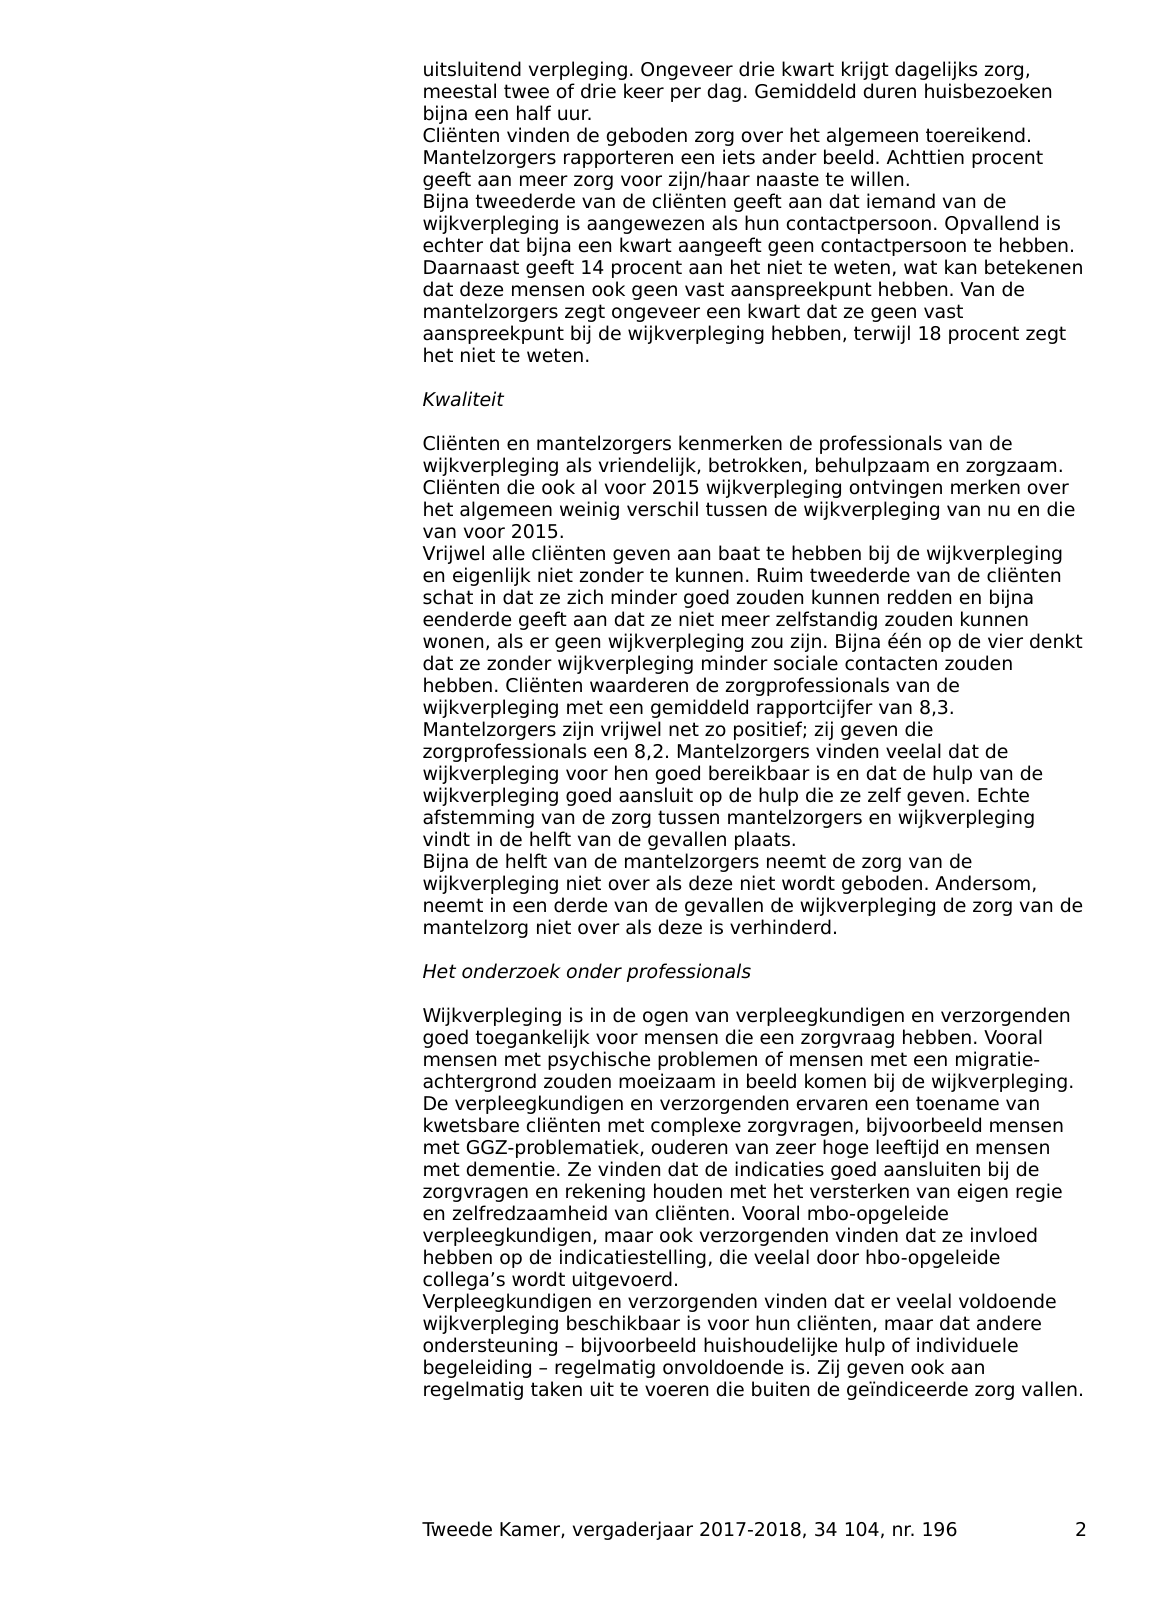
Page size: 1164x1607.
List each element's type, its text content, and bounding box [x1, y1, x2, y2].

text Wijkverpleging is in de ogen van verpleegkundigen en verzorgenden goed toegankelijk voor mensen die een zorgvraag hebben. Vooral mensen met psychische problemen of mensen met een migratie-achtergrond zouden moeizaam in beeld komen bij de wijkverpleging. [422, 1005, 1087, 1093]
text Verpleegkundigen en verzorgenden vinden dat er veelal voldoende wijkverpleging beschikbaar is voor hun cliënten, maar dat andere ondersteuning – bijvoorbeeld huishoudelijke hulp of individuele begeleiding – regelmatig onvoldoende is. Zij geven ook aan regelmatig taken uit te voeren die buiten de geïndiceerde zorg vallen. [422, 1291, 1087, 1401]
text Cliënten en mantelzorgers kenmerken de professionals van de wijkverpleging als vriendelijk, betrokken, behulpzaam en zorgzaam. Cliënten die ook al voor 2015 wijkverpleging ontvingen merken over het algemeen weinig verschil tussen de wijkverpleging van nu en die van voor 2015. [422, 433, 1087, 543]
text uitsluitend verpleging. Ongeveer drie kwart krijgt dagelijks zorg, meestal twee of drie keer per dag. Gemiddeld duren huisbezoeken bijna een half uur. [422, 59, 1087, 125]
text De verpleegkundigen en verzorgenden ervaren een toename van kwetsbare cliënten met complexe zorgvragen, bijvoorbeeld mensen met GGZ-problematiek, ouderen van zeer hoge leeftijd en mensen met dementie. Ze vinden dat de indicaties goed aansluiten bij de zorgvragen en rekening houden met het versterken van eigen regie en zelfredzaamheid van cliënten. Vooral mbo-opgeleide verpleegkundigen, maar ook verzorgenden vinden dat ze invloed hebben op de indicatiestelling, die veelal door hbo-opgeleide collega’s wordt uitgevoerd. [422, 1093, 1087, 1291]
text Bijna tweederde van de cliënten geeft aan dat iemand van de wijkverpleging is aangewezen als hun contactpersoon. Opvallend is echter dat bijna een kwart aangeeft geen contactpersoon te hebben. Daarnaast geeft 14 procent aan het niet te weten, wat kan betekenen dat deze mensen ook geen vast aanspreekpunt hebben. Van de mantelzorgers zegt ongeveer een kwart dat ze geen vast aanspreekpunt bij de wijkverpleging hebben, terwijl 18 procent zegt het niet te weten. [422, 191, 1087, 367]
text Cliënten vinden de geboden zorg over het algemeen toereikend. Mantelzorgers rapporteren een iets ander beeld. Achttien procent geeft aan meer zorg voor zijn/haar naaste te willen. [422, 125, 1087, 191]
text Bijna de helft van de mantelzorgers neemt de zorg van de wijkverpleging niet over als deze niet wordt geboden. Andersom, neemt in een derde van de gevallen de wijkverpleging de zorg van de mantelzorg niet over als deze is verhinderd. [422, 851, 1087, 939]
subtitle Het onderzoek onder professionals [422, 961, 1087, 983]
subtitle Kwaliteit [422, 389, 1087, 411]
text Vrijwel alle cliënten geven aan baat te hebben bij de wijkverpleging en eigenlijk niet zonder te kunnen. Ruim tweederde van de cliënten schat in dat ze zich minder goed zouden kunnen redden en bijna eenderde geeft aan dat ze niet meer zelfstandig zouden kunnen wonen, als er geen wijkverpleging zou zijn. Bijna één op de vier denkt dat ze zonder wijkverpleging minder sociale contacten zouden hebben. Cliënten waarderen de zorgprofessionals van de wijkverpleging met een gemiddeld rapportcijfer van 8,3. Mantelzorgers zijn vrijwel net zo positief; zij geven die zorgprofessionals een 8,2. Mantelzorgers vinden veelal dat de wijkverpleging voor hen goed bereikbaar is en dat de hulp van de wijkverpleging goed aansluit op de hulp die ze zelf geven. Echte afstemming van de zorg tussen mantelzorgers en wijkverpleging vindt in de helft van de gevallen plaats. [422, 543, 1087, 851]
